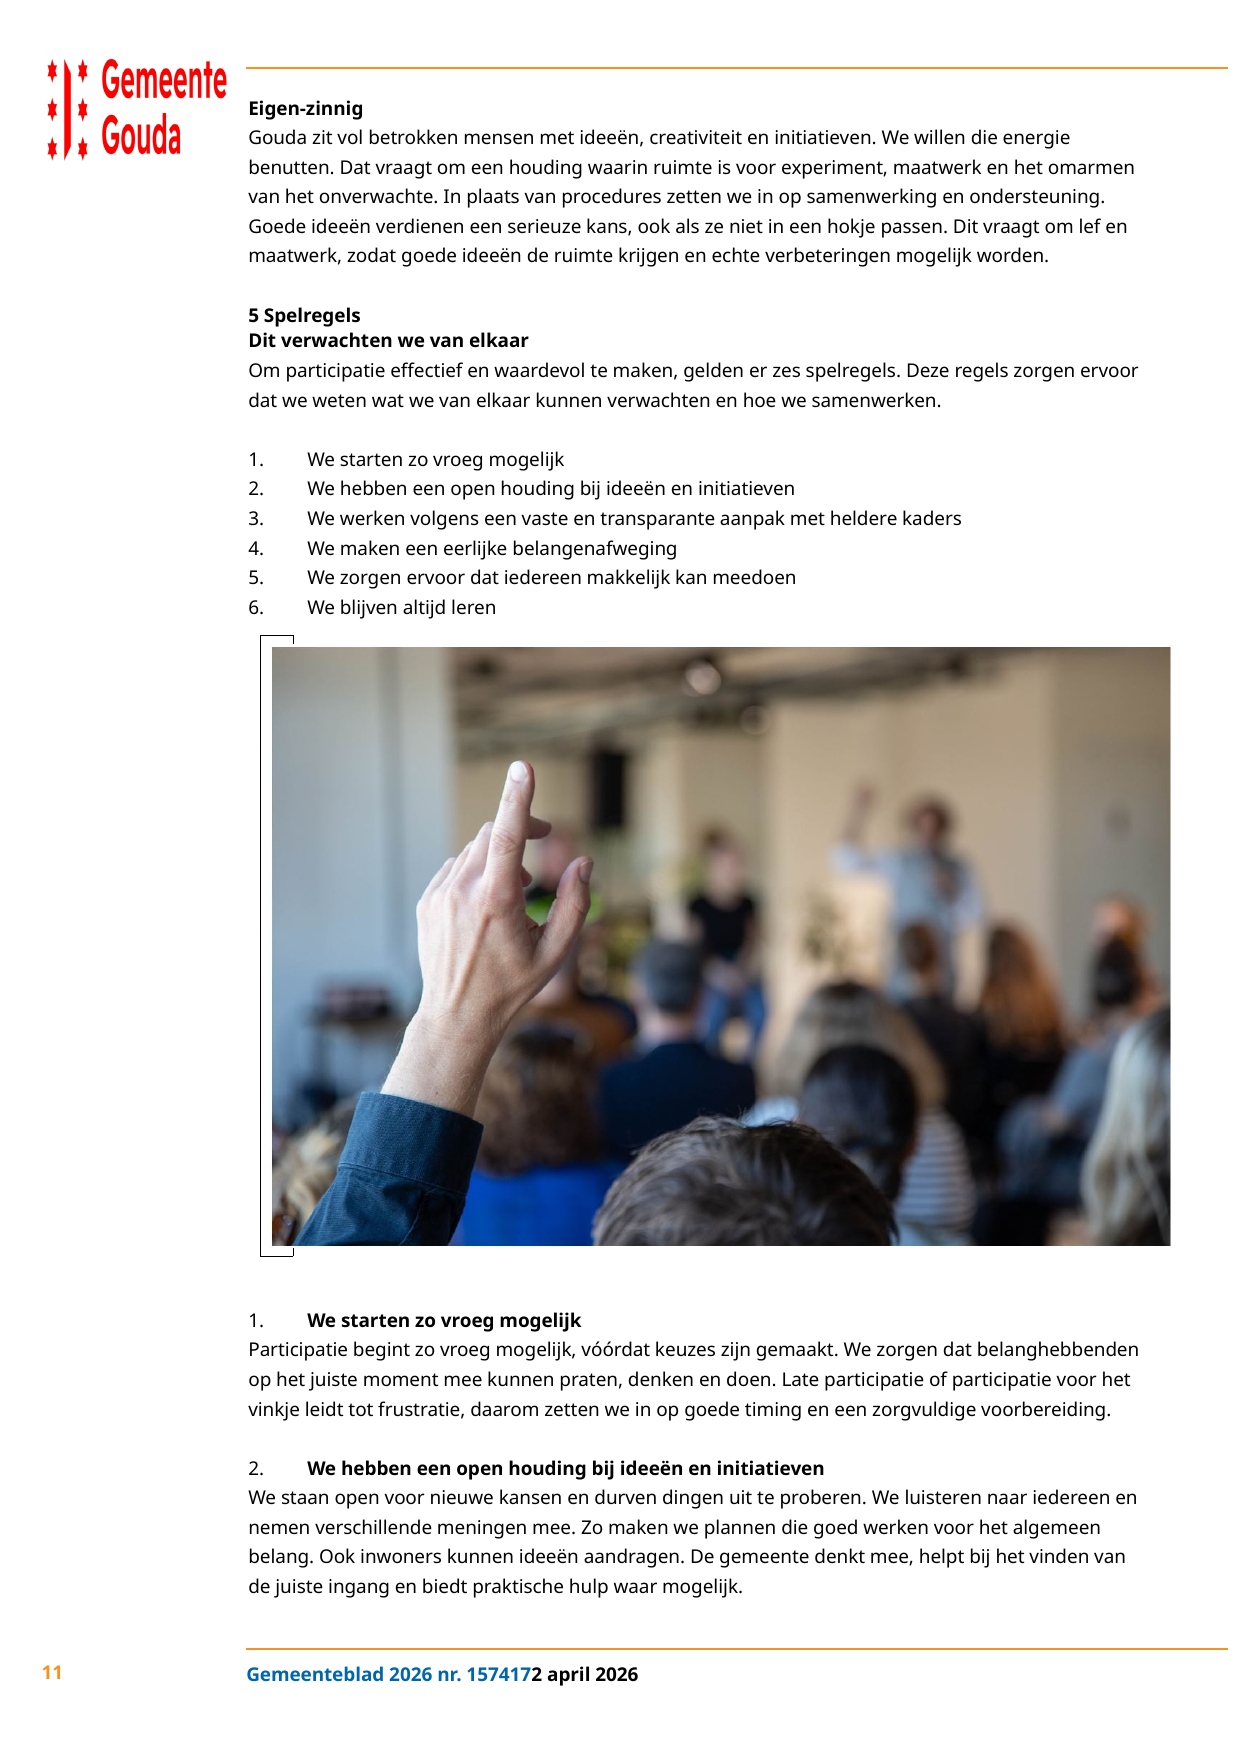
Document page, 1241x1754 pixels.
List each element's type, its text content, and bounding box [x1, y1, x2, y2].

list We maken een eerlijke belangenafweging [248, 535, 1152, 560]
list We hebben een open houding bij ideeën en initiatieven [248, 1455, 1152, 1481]
text We staan open voor nieuwe kansen en durven dingen uit te proberen. We luisteren naar iedereen en nemen verschillende meningen mee. Zo maken we plannen die goed werken voor het algemeen belang. Ook inwoners kunnen ideeën aandragen. De gemeente denkt mee, helpt bij het vinden van de juiste ingang en biedt praktische hulp waar mogelijk. [248, 1484, 1152, 1599]
text Dit verwachten we van elkaar [248, 328, 1152, 353]
text Eigen-zinnig [248, 95, 1152, 121]
list We starten zo vroeg mogelijk [248, 1307, 1152, 1333]
picture [268, 644, 1173, 1248]
list We hebben een open houding bij ideeën en initiatieven [248, 476, 1152, 501]
text Om participatie effectief en waardevol te maken, gelden er zes spelregels. Deze regels zorgen ervoor dat we weten wat we van elkaar kunnen verwachten en hoe we samenwerken. [248, 357, 1152, 412]
text 5 Spelregels [248, 302, 1152, 328]
text Participatie begint zo vroeg mogelijk, vóórdat keuzes zijn gemaakt. We zorgen dat belanghebbenden op het juiste moment mee kunnen praten, denken en doen. Late participatie of participatie voor het vinkje leidt tot frustratie, daarom zetten we in op goede timing en een zorgvuldige voorbereiding. [248, 1337, 1152, 1422]
list We starten zo vroeg mogelijk [248, 446, 1152, 472]
list We blijven altijd leren [248, 594, 1152, 619]
list We zorgen ervoor dat iedereen makkelijk kan meedoen [248, 564, 1152, 590]
picture [41, 47, 231, 172]
text Gouda zit vol betrokken mensen met ideeën, creativiteit en initiatieven. We willen die energie benutten. Dat vraagt om een houding waarin ruimte is voor experiment, maatwerk en het omarmen van het onverwachte. In plaats van procedures zetten we in op samenwerking en ondersteuning. Goede ideeën verdienen een serieuze kans, ook als ze niet in een hokje passen. Dit vraagt om lef en maatwerk, zodat goede ideeën de ruimte krijgen en echte verbeteringen mogelijk worden. [248, 124, 1152, 268]
list We werken volgens een vaste en transparante aanpak met heldere kaders [248, 505, 1152, 531]
